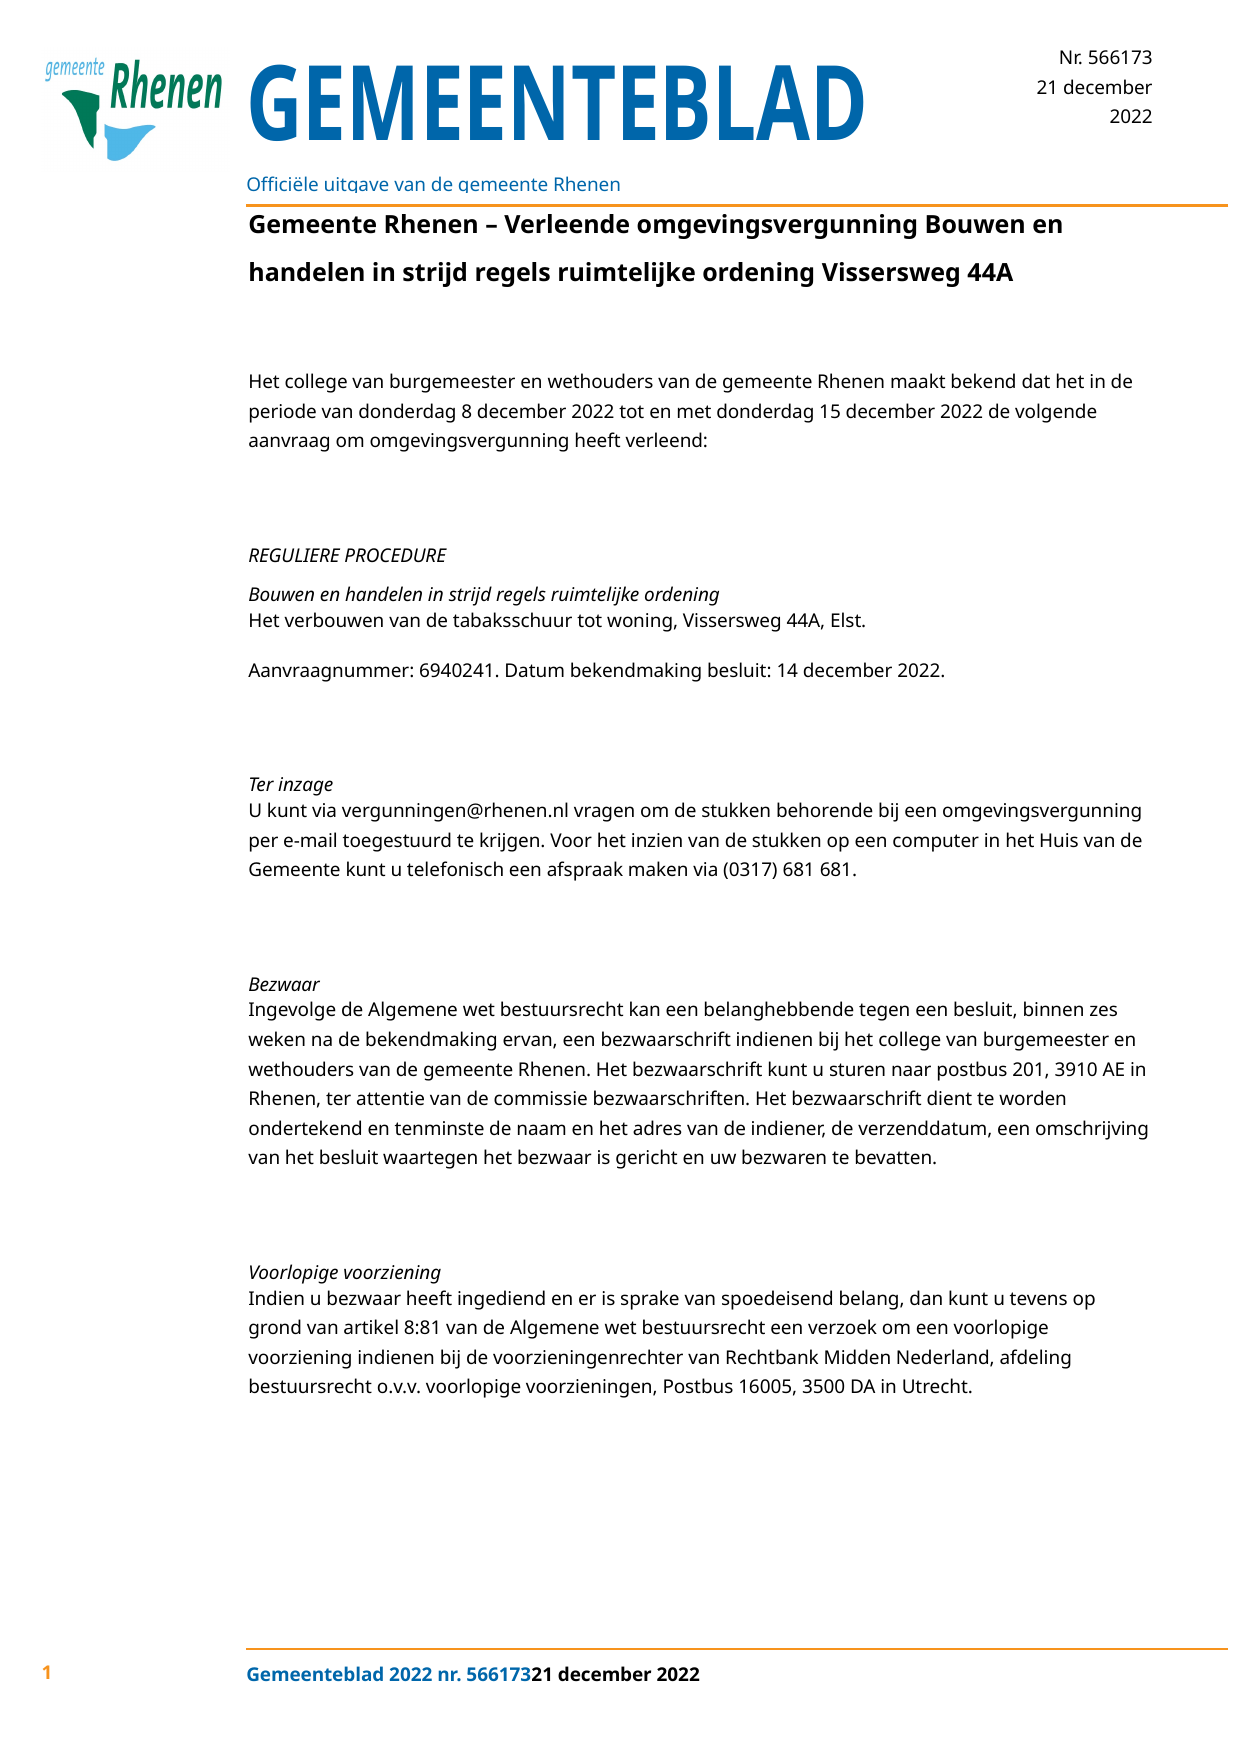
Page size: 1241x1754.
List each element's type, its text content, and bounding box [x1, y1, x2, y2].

picture [41, 47, 231, 172]
text Aanvraagnummer: 6940241. Datum bekendmaking besluit: 14 december 2022. [248, 657, 1152, 683]
text Het verbouwen van de tabaksschuur tot woning, Vissersweg 44A, Elst. [248, 607, 1152, 633]
text REGULIERE PROCEDURE [248, 542, 1152, 568]
text Indien u bezwaar heeft ingediend en er is sprake van spoedeisend belang, dan kunt u tevens op grond van artikel 8:81 van de Algemene wet bestuursrecht een verzoek om een voorlopige voorziening indienen bij de voorzieningenrechter van Rechtbank Midden Nederland, afdeling bestuursrecht o.v.v. voorlopige voorzieningen, Postbus 16005, 3500 DA in Utrecht. [248, 1285, 1152, 1399]
text Voorlopige voorziening [248, 1259, 1152, 1285]
text Bouwen en handelen in strijd regels ruimtelijke ordening [248, 581, 1152, 607]
text Ingevolge de Algemene wet bestuursrecht kan een belanghebbende tegen een besluit, binnen zes weken na de bekendmaking ervan, een bezwaarschrift indienen bij het college van burgemeester en wethouders van de gemeente Rhenen. Het bezwaarschrift kunt u sturen naar postbus 201, 3910 AE in Rhenen, ter attentie van de commissie bezwaarschriften. Het bezwaarschrift dient te worden ondertekend en tenminste de naam en het adres van de indiener, de verzenddatum, een omschrijving van het besluit waartegen het bezwaar is gericht en uw bezwaren te bevatten. [248, 997, 1152, 1170]
text Het college van burgemeester en wethouders van de gemeente Rhenen maakt bekend dat het in de periode van donderdag 8 december 2022 tot en met donderdag 15 december 2022 de volgende aanvraag om omgevingsvergunning heeft verleend: [248, 368, 1152, 453]
text Bezwaar [248, 971, 1152, 997]
text Gemeente Rhenen – Verleende omgevingsvergunning Bouwen en handelen in strijd regels ruimtelijke ordening Vissersweg 44A [248, 207, 1152, 288]
text U kunt via vergunningen@rhenen.nl vragen om de stukken behorende bij een omgevingsvergunning per e-mail toegestuurd te krijgen. Voor het inzien van de stukken op een computer in het Huis van de Gemeente kunt u telefonisch een afspraak maken via (0317) 681 681. [248, 797, 1152, 882]
text Ter inzage [248, 772, 1152, 797]
